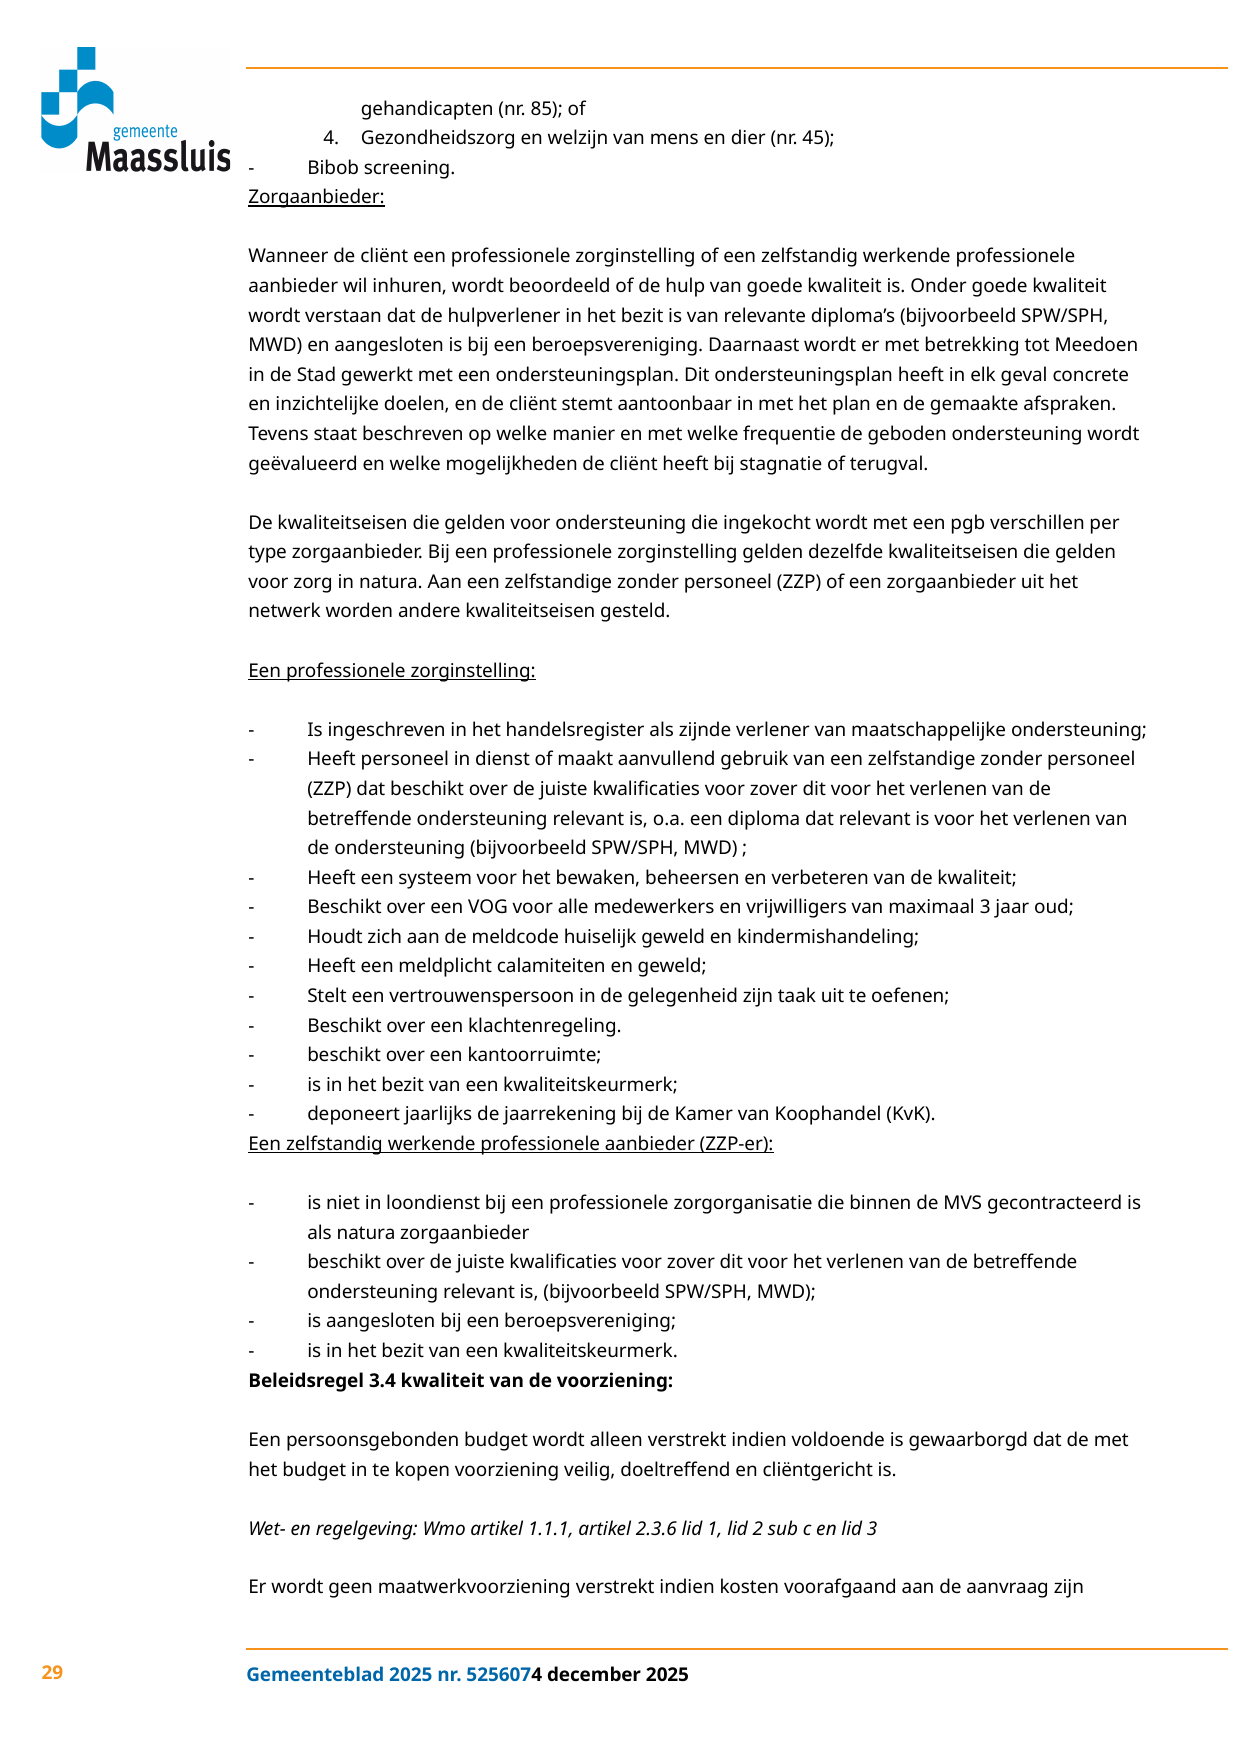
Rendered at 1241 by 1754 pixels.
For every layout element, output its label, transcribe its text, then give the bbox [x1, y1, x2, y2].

text De kwaliteitseisen die gelden voor ondersteuning die ingekocht wordt met een pgb verschillen per type zorgaanbieder. Bij een professionele zorginstelling gelden dezelfde kwaliteitseisen die gelden voor zorg in natura. Aan een zelfstandige zonder personeel (ZZP) of een zorgaanbieder uit het netwerk worden andere kwaliteitseisen gesteld. [248, 509, 1152, 623]
text Een zelfstandig werkende professionele aanbieder (ZZP-er): [248, 1130, 1152, 1156]
list is aangesloten bij een beroepsvereniging; [248, 1308, 1152, 1333]
list gehandicapten (nr. 85); of [323, 95, 1152, 121]
text Wanneer de cliënt een professionele zorginstelling of een zelfstandig werkende professionele aanbieder wil inhuren, wordt beoordeeld of de hulp van goede kwaliteit is. Onder goede kwaliteit wordt verstaan dat de hulpverlener in het bezit is van relevante diploma’s (bijvoorbeeld SPW/SPH, MWD) en aangesloten is bij een beroepsvereniging. Daarnaast wordt er met betrekking tot Meedoen in de Stad gewerkt met een ondersteuningsplan. Dit ondersteuningsplan heeft in elk geval concrete en inzichtelijke doelen, en de cliënt stemt aantoonbaar in met het plan en de gemaakte afspraken. Tevens staat beschreven op welke manier en met welke frequentie de geboden ondersteuning wordt geëvalueerd en welke mogelijkheden de cliënt heeft bij stagnatie of terugval. [248, 243, 1152, 476]
list Houdt zich aan de meldcode huiselijk geweld en kindermishandeling; [248, 923, 1152, 949]
list Heeft personeel in dienst of maakt aanvullend gebruik van een zelfstandige zonder personeel (ZZP) dat beschikt over de juiste kwalificaties voor zover dit voor het verlenen van de betreffende ondersteuning relevant is, o.a. een diploma dat relevant is voor het verlenen van de ondersteuning (bijvoorbeeld SPW/SPH, MWD) ; [248, 746, 1152, 860]
text Er wordt geen maatwerkvoorziening verstrekt indien kosten voorafgaand aan de aanvraag zijn [248, 1573, 1152, 1599]
list deponeert jaarlijks de jaarrekening bij de Kamer van Koophandel (KvK). [248, 1101, 1152, 1126]
table_header Beleidsregel 3.4 kwaliteit van de voorziening: Een persoonsgebonden budget wordt alleen verstrekt indien voldoende is gewaarborgd dat de met het budget in te kopen voorziening veilig, doeltreffend en cliëntgericht is. Wet- en regelgeving: Wmo artikel 1.1.1, artikel 2.3.6 lid 1, lid 2 sub c en lid 3 [248, 1367, 1152, 1541]
list Bibob screening. [248, 154, 1152, 180]
text Een professionele zorginstelling: [248, 657, 1152, 683]
list is niet in loondienst bij een professionele zorgorganisatie die binnen de MVS gecontracteerd is als natura zorgaanbieder [248, 1189, 1152, 1245]
list is in het bezit van een kwaliteitskeurmerk; [248, 1071, 1152, 1097]
picture [41, 47, 231, 172]
list Is ingeschreven in het handelsregister als zijnde verlener van maatschappelijke ondersteuning; [248, 716, 1152, 742]
list is in het bezit van een kwaliteitskeurmerk. [248, 1337, 1152, 1363]
list Gezondheidszorg en welzijn van mens en dier (nr. 45); [323, 124, 1152, 150]
picture [41, 47, 77, 92]
list Beschikt over een VOG voor alle medewerkers en vrijwilligers van maximaal 3 jaar oud; [248, 893, 1152, 919]
list Beschikt over een klachtenregeling. [248, 1012, 1152, 1038]
list Heeft een systeem voor het bewaken, beheersen en verbeteren van de kwaliteit; [248, 864, 1152, 890]
list beschikt over een kantoorruimte; [248, 1041, 1152, 1067]
list beschikt over de juiste kwalificaties voor zover dit voor het verlenen van de betreffende ondersteuning relevant is, (bijvoorbeeld SPW/SPH, MWD); [248, 1248, 1152, 1304]
list Stelt een vertrouwenspersoon in de gelegenheid zijn taak uit te oefenen; [248, 982, 1152, 1008]
text Zorgaanbieder: [248, 183, 1152, 209]
list Heeft een meldplicht calamiteiten en geweld; [248, 953, 1152, 978]
